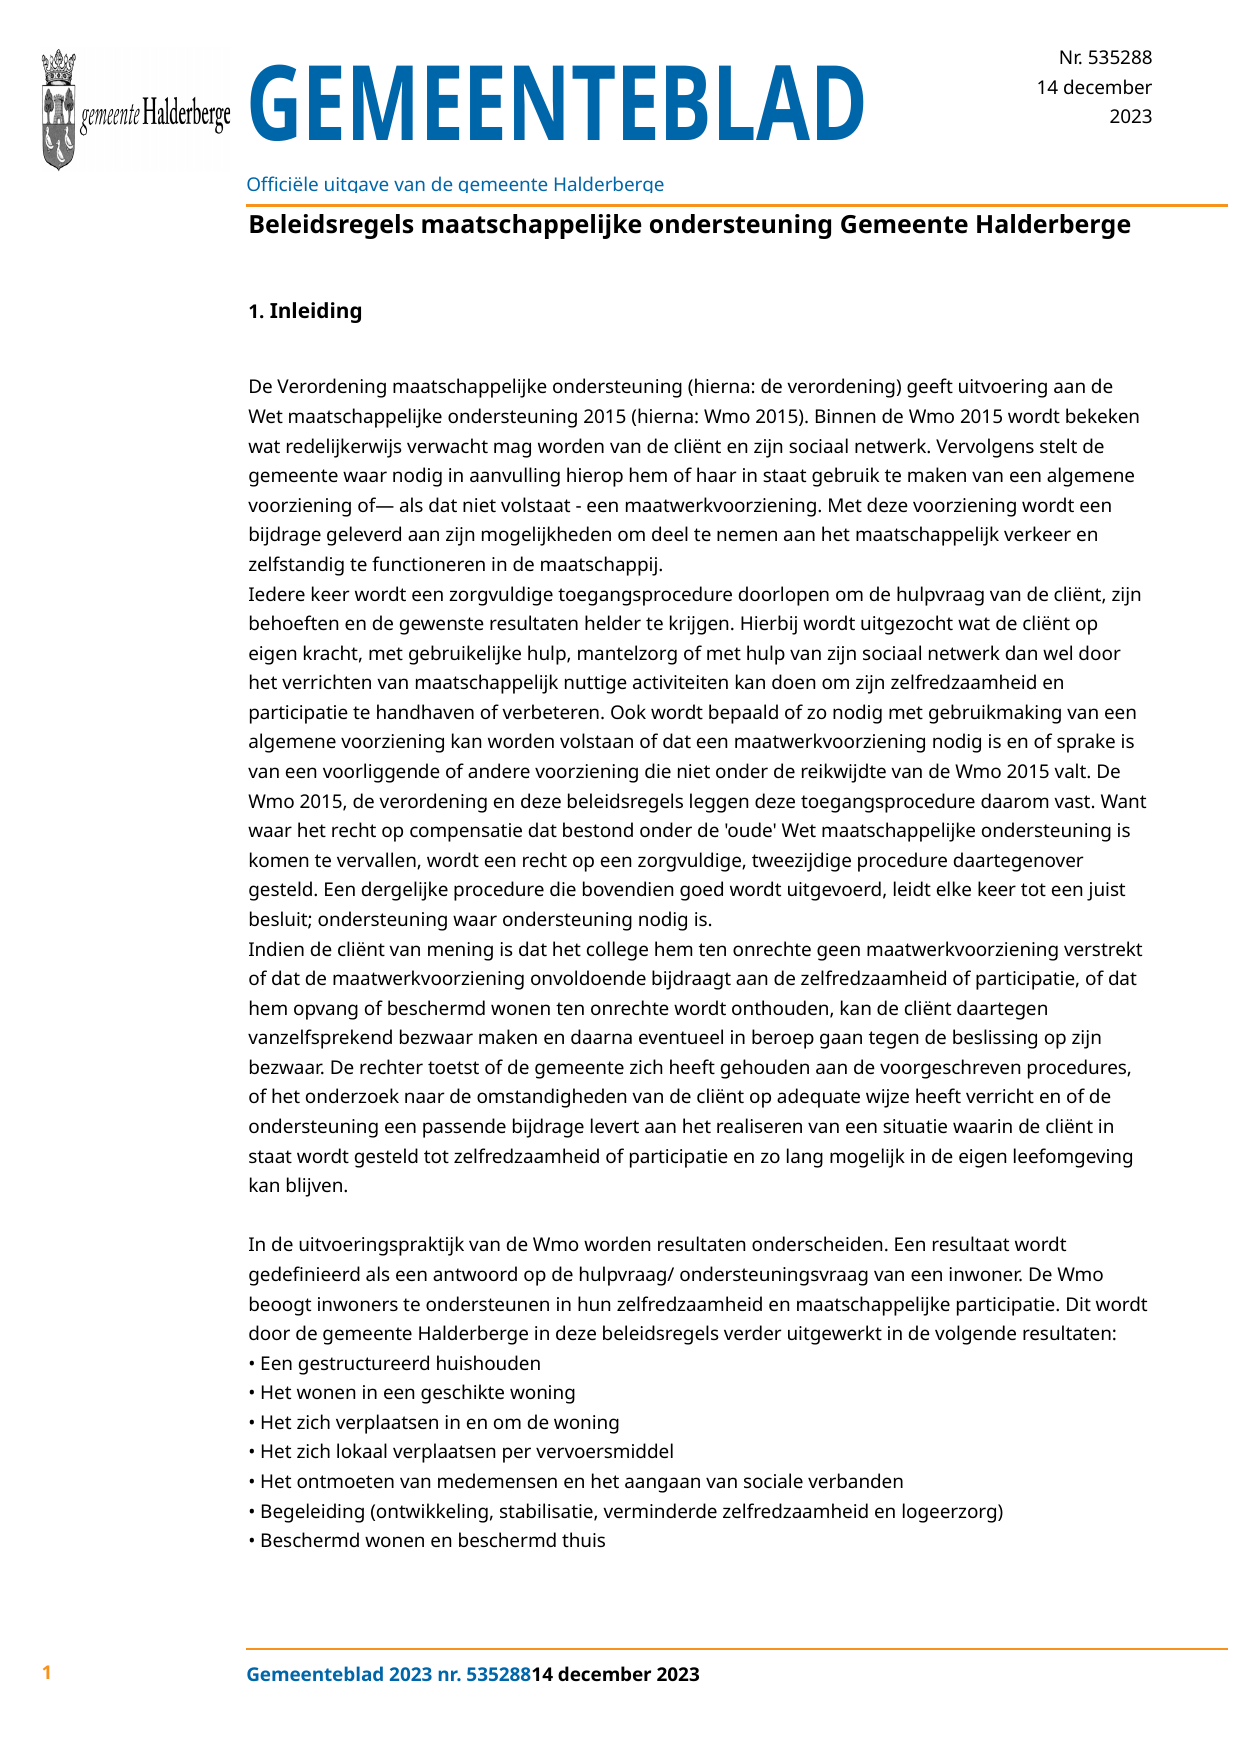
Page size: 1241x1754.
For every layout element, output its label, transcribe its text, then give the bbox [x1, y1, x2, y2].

text 1. Inleiding [248, 296, 1152, 324]
text • Begeleiding (ontwikkeling, stabilisatie, verminderde zelfredzaamheid en logeerzorg) [248, 1498, 1152, 1524]
text De Verordening maatschappelijke ondersteuning (hierna: de verordening) geeft uitvoering aan de Wet maatschappelijke ondersteuning 2015 (hierna: Wmo 2015). Binnen de Wmo 2015 wordt bekeken wat redelijkerwijs verwacht mag worden van de cliënt en zijn sociaal netwerk. Vervolgens stelt de gemeente waar nodig in aanvulling hierop hem of haar in staat gebruik te maken van een algemene voorziening of— als dat niet volstaat - een maatwerkvoorziening. Met deze voorziening wordt een bijdrage geleverd aan zijn mogelijkheden om deel te nemen aan het maatschappelijk verkeer en zelfstandig te functioneren in de maatschappij. [248, 374, 1152, 577]
text Iedere keer wordt een zorgvuldige toegangsprocedure doorlopen om de hulpvraag van de cliënt, zijn behoeften en de gewenste resultaten helder te krijgen. Hierbij wordt uitgezocht wat de cliënt op eigen kracht, met gebruikelijke hulp, mantelzorg of met hulp van zijn sociaal netwerk dan wel door het verrichten van maatschappelijk nuttige activiteiten kan doen om zijn zelfredzaamheid en participatie te handhaven of verbeteren. Ook wordt bepaald of zo nodig met gebruikmaking van een algemene voorziening kan worden volstaan of dat een maatwerkvoorziening nodig is en of sprake is van een voorliggende of andere voorziening die niet onder de reikwijdte van de Wmo 2015 valt. De Wmo 2015, de verordening en deze beleidsregels leggen deze toegangsprocedure daarom vast. Want waar het recht op compensatie dat bestond onder de 'oude' Wet maatschappelijke ondersteuning is komen te vervallen, wordt een recht op een zorgvuldige, tweezijdige procedure daartegenover gesteld. Een dergelijke procedure die bovendien goed wordt uitgevoerd, leidt elke keer tot een juist besluit; ondersteuning waar ondersteuning nodig is. [248, 581, 1152, 932]
picture [41, 47, 231, 172]
text Indien de cliënt van mening is dat het college hem ten onrechte geen maatwerkvoorziening verstrekt of dat de maatwerkvoorziening onvoldoende bijdraagt aan de zelfredzaamheid of participatie, of dat hem opvang of beschermd wonen ten onrechte wordt onthouden, kan de cliënt daartegen vanzelfsprekend bezwaar maken en daarna eventueel in beroep gaan tegen de beslissing op zijn bezwaar. De rechter toetst of de gemeente zich heeft gehouden aan de voorgeschreven procedures, of het onderzoek naar de omstandigheden van de cliënt op adequate wijze heeft verricht en of de ondersteuning een passende bijdrage levert aan het realiseren van een situatie waarin de cliënt in staat wordt gesteld tot zelfredzaamheid of participatie en zo lang mogelijk in de eigen leefomgeving kan blijven. [248, 936, 1152, 1198]
text • Het zich verplaatsen in en om de woning [248, 1409, 1152, 1435]
text • Het zich lokaal verplaatsen per vervoersmiddel [248, 1439, 1152, 1464]
text Beleidsregels maatschappelijke ondersteuning Gemeente Halderberge [248, 207, 1152, 241]
text • Het ontmoeten van medemensen en het aangaan van sociale verbanden [248, 1468, 1152, 1494]
text • Het wonen in een geschikte woning [248, 1379, 1152, 1405]
text • Een gestructureerd huishouden [248, 1350, 1152, 1376]
text In de uitvoeringspraktijk van de Wmo worden resultaten onderscheiden. Een resultaat wordt gedefinieerd als een antwoord op de hulpvraag/ ondersteuningsvraag van een inwoner. De Wmo beoogt inwoners te ondersteunen in hun zelfredzaamheid en maatschappelijke participatie. Dit wordt door de gemeente Halderberge in deze beleidsregels verder uitgewerkt in de volgende resultaten: [248, 1232, 1152, 1346]
text • Beschermd wonen en beschermd thuis [248, 1527, 1152, 1553]
